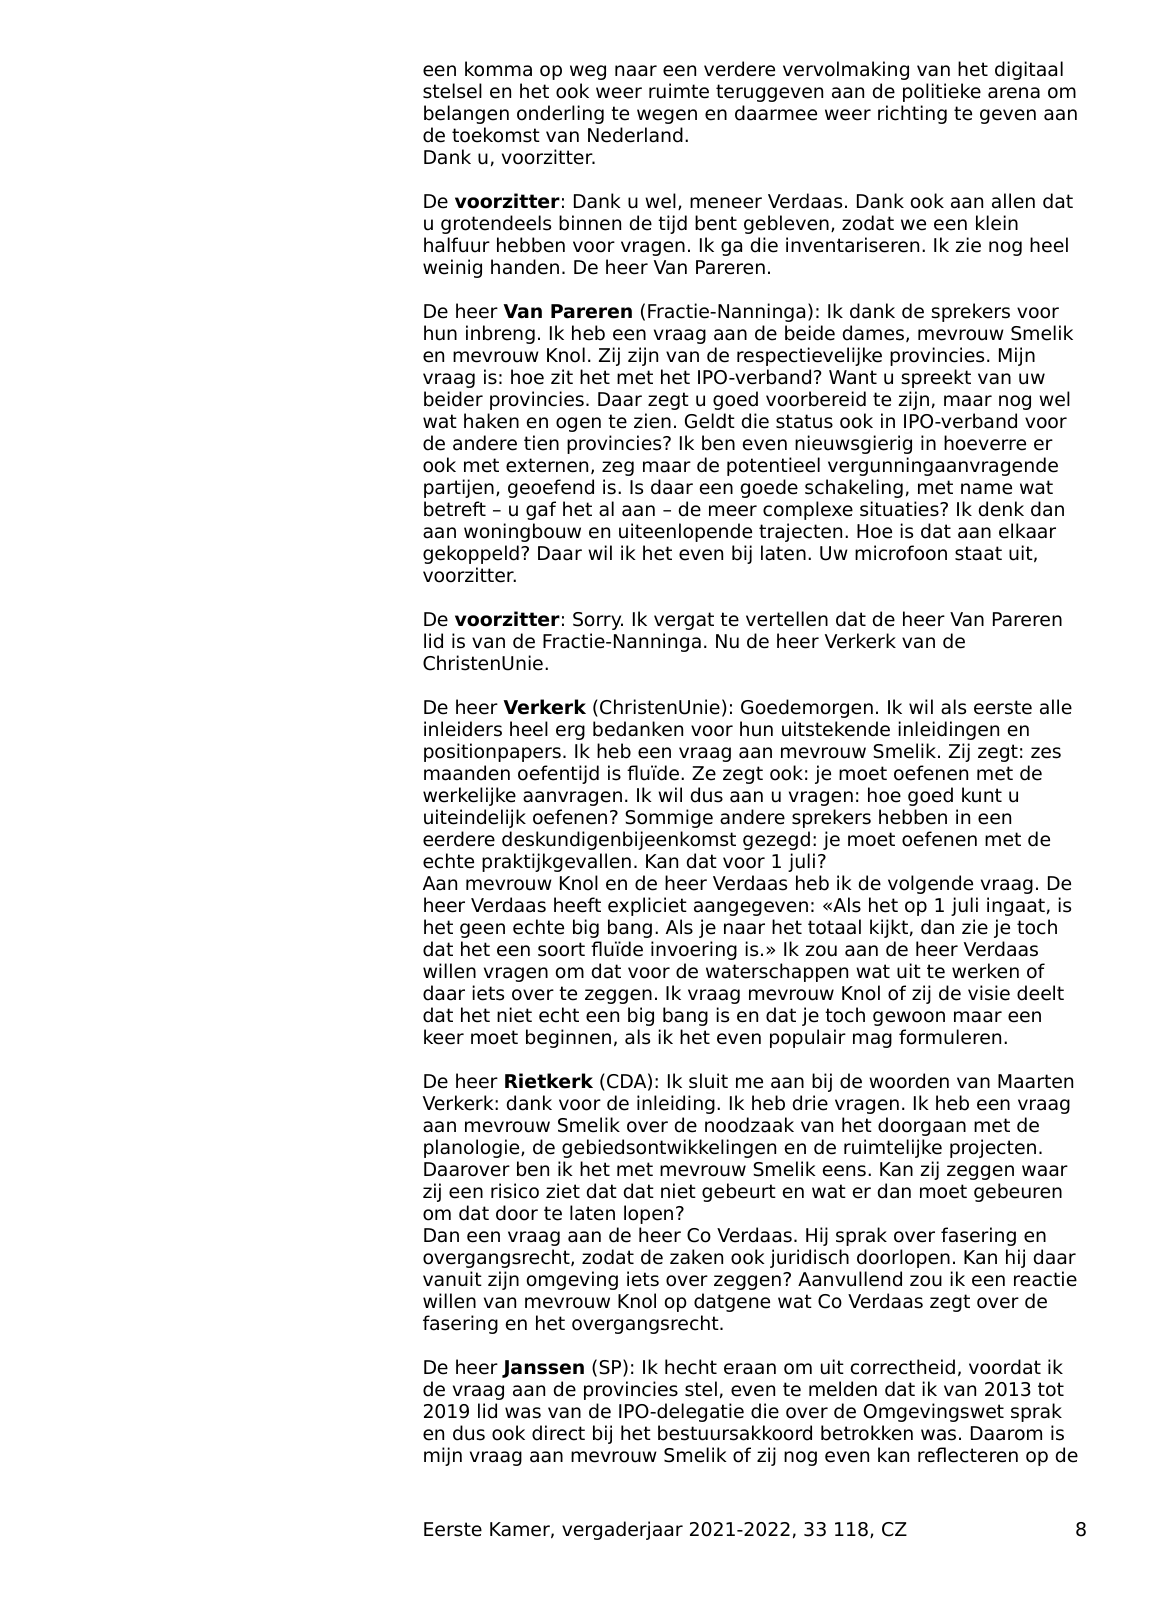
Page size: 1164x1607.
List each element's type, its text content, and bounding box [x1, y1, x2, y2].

text De heer Verkerk (ChristenUnie): Goedemorgen. Ik wil als eerste alle inleiders heel erg bedanken voor hun uitstekende inleidingen en positionpapers. Ik heb een vraag aan mevrouw Smelik. Zij zegt: zes maanden oefentijd is fluïde. Ze zegt ook: je moet oefenen met de werkelijke aanvragen. Ik wil dus aan u vragen: hoe goed kunt u uiteindelijk oefenen? Sommige andere sprekers hebben in een eerdere deskundigenbijeenkomst gezegd: je moet oefenen met de echte praktijkgevallen. Kan dat voor 1 juli? [422, 697, 1087, 873]
text Dan een vraag aan de heer Co Verdaas. Hij sprak over fasering en overgangsrecht, zodat de zaken ook juridisch doorlopen. Kan hij daar vanuit zijn omgeving iets over zeggen? Aanvullend zou ik een reactie willen van mevrouw Knol op datgene wat Co Verdaas zegt over de fasering en het overgangsrecht. [422, 1225, 1087, 1335]
text De voorzitter: Dank u wel, meneer Verdaas. Dank ook aan allen dat u grotendeels binnen de tijd bent gebleven, zodat we een klein halfuur hebben voor vragen. Ik ga die inventariseren. Ik zie nog heel weinig handen. De heer Van Pareren. [422, 191, 1087, 279]
text een komma op weg naar een verdere vervolmaking van het digitaal stelsel en het ook weer ruimte teruggeven aan de politieke arena om belangen onderling te wegen en daarmee weer richting te geven aan de toekomst van Nederland. [422, 59, 1087, 147]
text Dank u, voorzitter. [422, 147, 1087, 169]
text De heer Van Pareren (Fractie-Nanninga): Ik dank de sprekers voor hun inbreng. Ik heb een vraag aan de beide dames, mevrouw Smelik en mevrouw Knol. Zij zijn van de respectievelijke provincies. Mijn vraag is: hoe zit het met het IPO-verband? Want u spreekt van uw beider provincies. Daar zegt u goed voorbereid te zijn, maar nog wel wat haken en ogen te zien. Geldt die status ook in IPO-verband voor de andere tien provincies? Ik ben even nieuwsgierig in hoeverre er ook met externen, zeg maar de potentieel vergunningaanvragende partijen, geoefend is. Is daar een goede schakeling, met name wat betreft – u gaf het al aan – de meer complexe situaties? Ik denk dan aan woningbouw en uiteenlopende trajecten. Hoe is dat aan elkaar gekoppeld? Daar wil ik het even bij laten. Uw microfoon staat uit, voorzitter. [422, 301, 1087, 587]
text De voorzitter: Sorry. Ik vergat te vertellen dat de heer Van Pareren lid is van de Fractie-Nanninga. Nu de heer Verkerk van de ChristenUnie. [422, 609, 1087, 675]
text De heer Rietkerk (CDA): Ik sluit me aan bij de woorden van Maarten Verkerk: dank voor de inleiding. Ik heb drie vragen. Ik heb een vraag aan mevrouw Smelik over de noodzaak van het doorgaan met de planologie, de gebiedsontwikkelingen en de ruimtelijke projecten. Daarover ben ik het met mevrouw Smelik eens. Kan zij zeggen waar zij een risico ziet dat dat niet gebeurt en wat er dan moet gebeuren om dat door te laten lopen? [422, 1071, 1087, 1225]
text Aan mevrouw Knol en de heer Verdaas heb ik de volgende vraag. De heer Verdaas heeft expliciet aangegeven: «Als het op 1 juli ingaat, is het geen echte big bang. Als je naar het totaal kijkt, dan zie je toch dat het een soort fluïde invoering is.» Ik zou aan de heer Verdaas willen vragen om dat voor de waterschappen wat uit te werken of daar iets over te zeggen. Ik vraag mevrouw Knol of zij de visie deelt dat het niet echt een big bang is en dat je toch gewoon maar een keer moet beginnen, als ik het even populair mag formuleren. [422, 873, 1087, 1049]
text De heer Janssen (SP): Ik hecht eraan om uit correctheid, voordat ik de vraag aan de provincies stel, even te melden dat ik van 2013 tot 2019 lid was van de IPO-delegatie die over de Omgevingswet sprak en dus ook direct bij het bestuursakkoord betrokken was. Daarom is mijn vraag aan mevrouw Smelik of zij nog even kan reflecteren op de [422, 1357, 1087, 1467]
